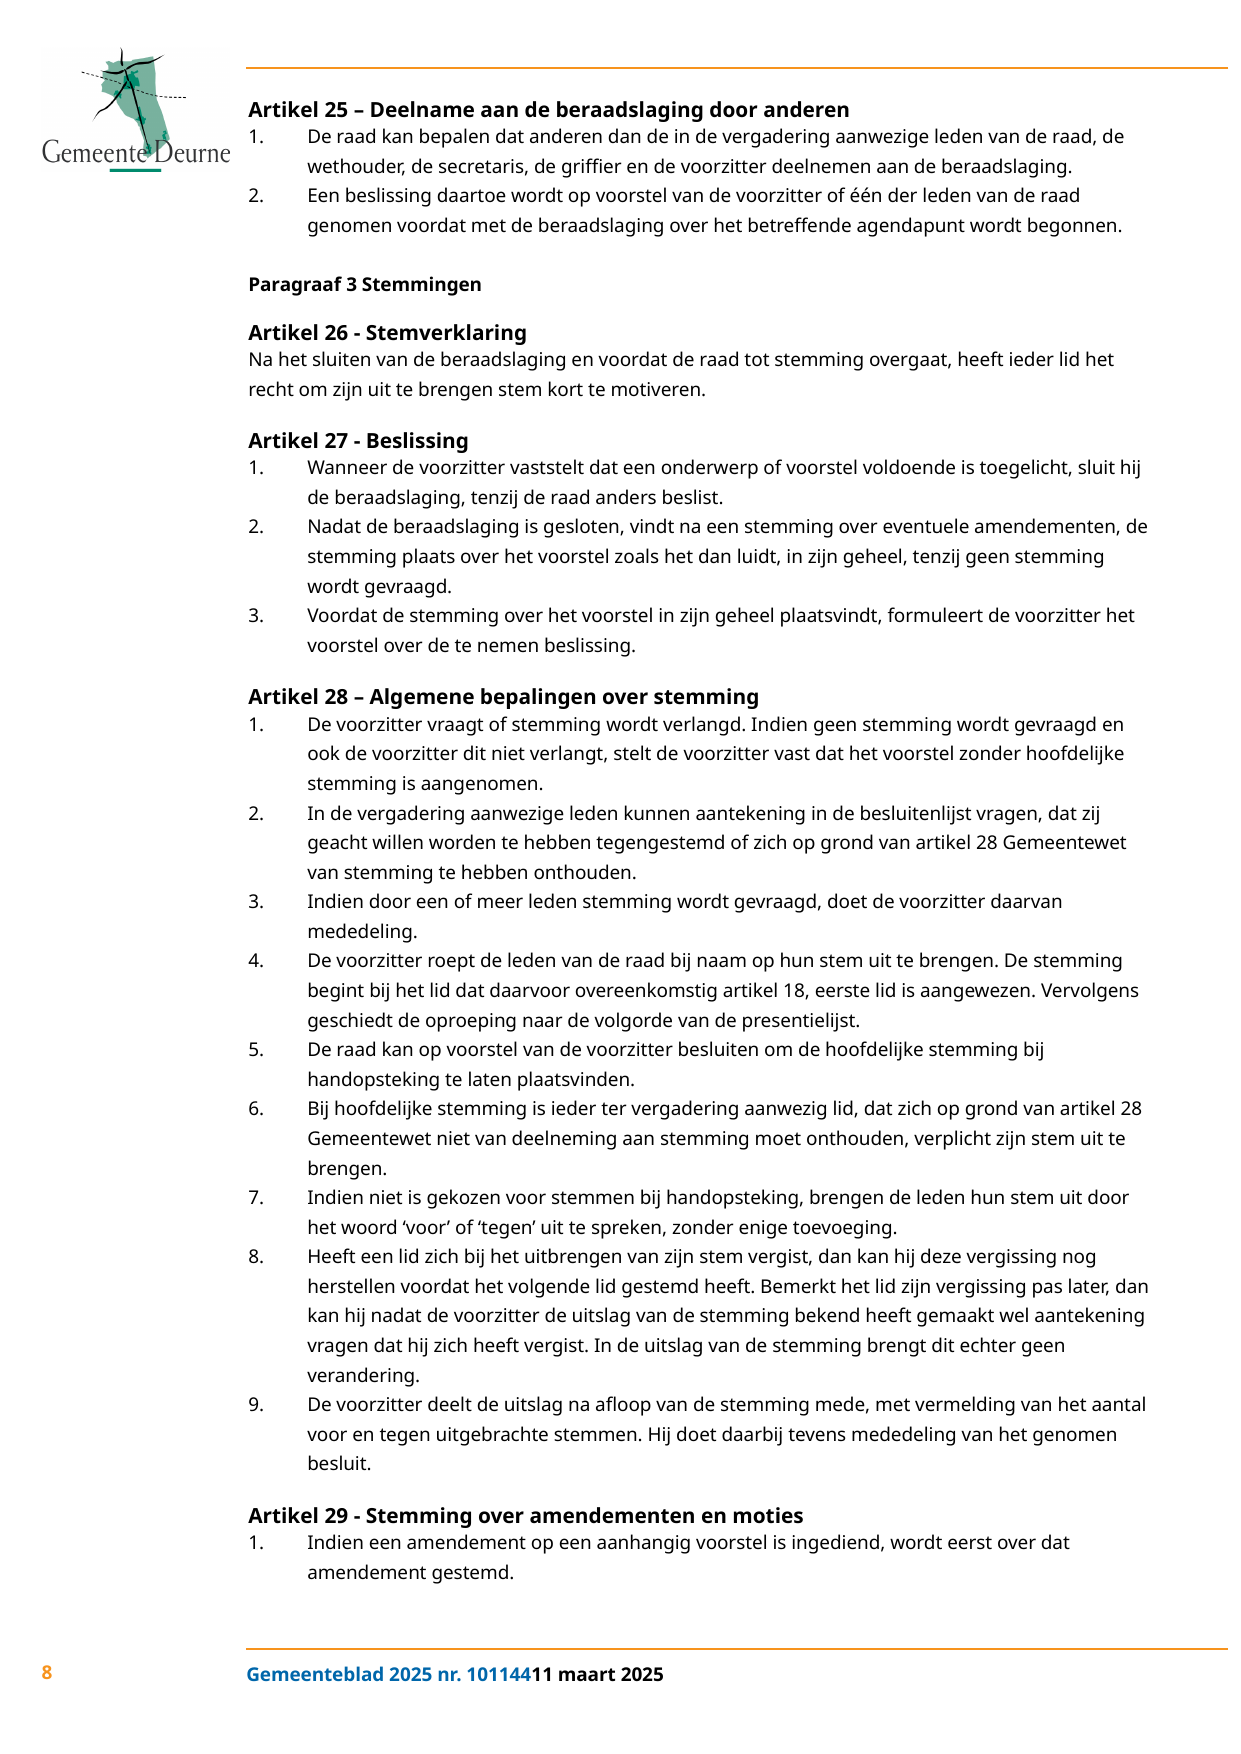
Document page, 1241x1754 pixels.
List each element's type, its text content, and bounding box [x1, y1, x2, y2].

list De voorzitter vraagt of stemming wordt verlangd. Indien geen stemming wordt gevraagd en ook de voorzitter dit niet verlangt, stelt de voorzitter vast dat het voorstel zonder hoofdelijke stemming is aangenomen. [248, 711, 1152, 796]
list Bij hoofdelijke stemming is ieder ter vergadering aanwezig lid, dat zich op grond van artikel 28 Gemeentewet niet van deelneming aan stemming moet onthouden, verplicht zijn stem uit te brengen. [248, 1096, 1152, 1180]
list In de vergadering aanwezige leden kunnen aantekening in de besluitenlijst vragen, dat zij geacht willen worden te hebben tegengestemd of zich op grond van artikel 28 Gemeentewet van stemming te hebben onthouden. [248, 800, 1152, 884]
text Artikel 29 - Stemming over amendementen en moties [248, 1501, 1152, 1529]
list De raad kan op voorstel van de voorzitter besluiten om de hoofdelijke stemming bij handopsteking te laten plaatsvinden. [248, 1036, 1152, 1092]
list Een beslissing daartoe wordt op voorstel van de voorzitter of één der leden van de raad genomen voordat met de beraadslaging over het betreffende agendapunt wordt begonnen. [248, 182, 1152, 238]
list Indien door een of meer leden stemming wordt gevraagd, doet de voorzitter daarvan mededeling. [248, 888, 1152, 944]
list De voorzitter deelt de uitslag na afloop van de stemming mede, met vermelding van het aantal voor en tegen uitgebrachte stemmen. Hij doet daarbij tevens mededeling van het genomen besluit. [248, 1391, 1152, 1476]
text Artikel 26 - Stemverklaring [248, 318, 1152, 346]
text Na het sluiten van de beraadslaging en voordat de raad tot stemming overgaat, heeft ieder lid het recht om zijn uit te brengen stem kort te motiveren. [248, 346, 1152, 401]
list Voordat de stemming over het voorstel in zijn geheel plaatsvindt, formuleert de voorzitter het voorstel over de te nemen beslissing. [248, 602, 1152, 658]
list Indien een amendement op een aanhangig voorstel is ingediend, wordt eerst over dat amendement gestemd. [248, 1529, 1152, 1585]
list De voorzitter roept de leden van de raad bij naam op hun stem uit te brengen. De stemming begint bij het lid dat daarvoor overeenkomstig artikel 18, eerste lid is aangewezen. Vervolgens geschiedt de oproeping naar de volgorde van de presentielijst. [248, 948, 1152, 1032]
list Nadat de beraadslaging is gesloten, vindt na een stemming over eventuele amendementen, de stemming plaats over het voorstel zoals het dan luidt, in zijn geheel, tenzij geen stemming wordt gevraagd. [248, 514, 1152, 599]
list Wanneer de voorzitter vaststelt dat een onderwerp of voorstel voldoende is toegelicht, sluit hij de beraadslaging, tenzij de raad anders beslist. [248, 454, 1152, 510]
text Artikel 27 - Beslissing [248, 426, 1152, 454]
text Artikel 28 – Algemene bepalingen over stemming [248, 682, 1152, 711]
list De raad kan bepalen dat anderen dan de in de vergadering aanwezige leden van de raad, de wethouder, de secretaris, de griffier en de voorzitter deelnemen aan de beraadslaging. [248, 123, 1152, 178]
list Heeft een lid zich bij het uitbrengen van zijn stem vergist, dan kan hij deze vergissing nog herstellen voordat het volgende lid gestemd heeft. Bemerkt het lid zijn vergissing pas later, dan kan hij nadat de voorzitter de uitslag van de stemming bekend heeft gemaakt wel aantekening vragen dat hij zich heeft vergist. In de uitslag van de stemming brengt dit echter geen verandering. [248, 1243, 1152, 1387]
list Indien niet is gekozen voor stemmen bij handopsteking, brengen de leden hun stem uit door het woord ‘voor’ of ‘tegen’ uit te spreken, zonder enige toevoeging. [248, 1184, 1152, 1239]
picture [41, 47, 231, 172]
text Paragraaf 3 Stemmingen [248, 271, 1152, 297]
text Artikel 25 – Deelname aan de beraadslaging door anderen [248, 95, 1152, 123]
